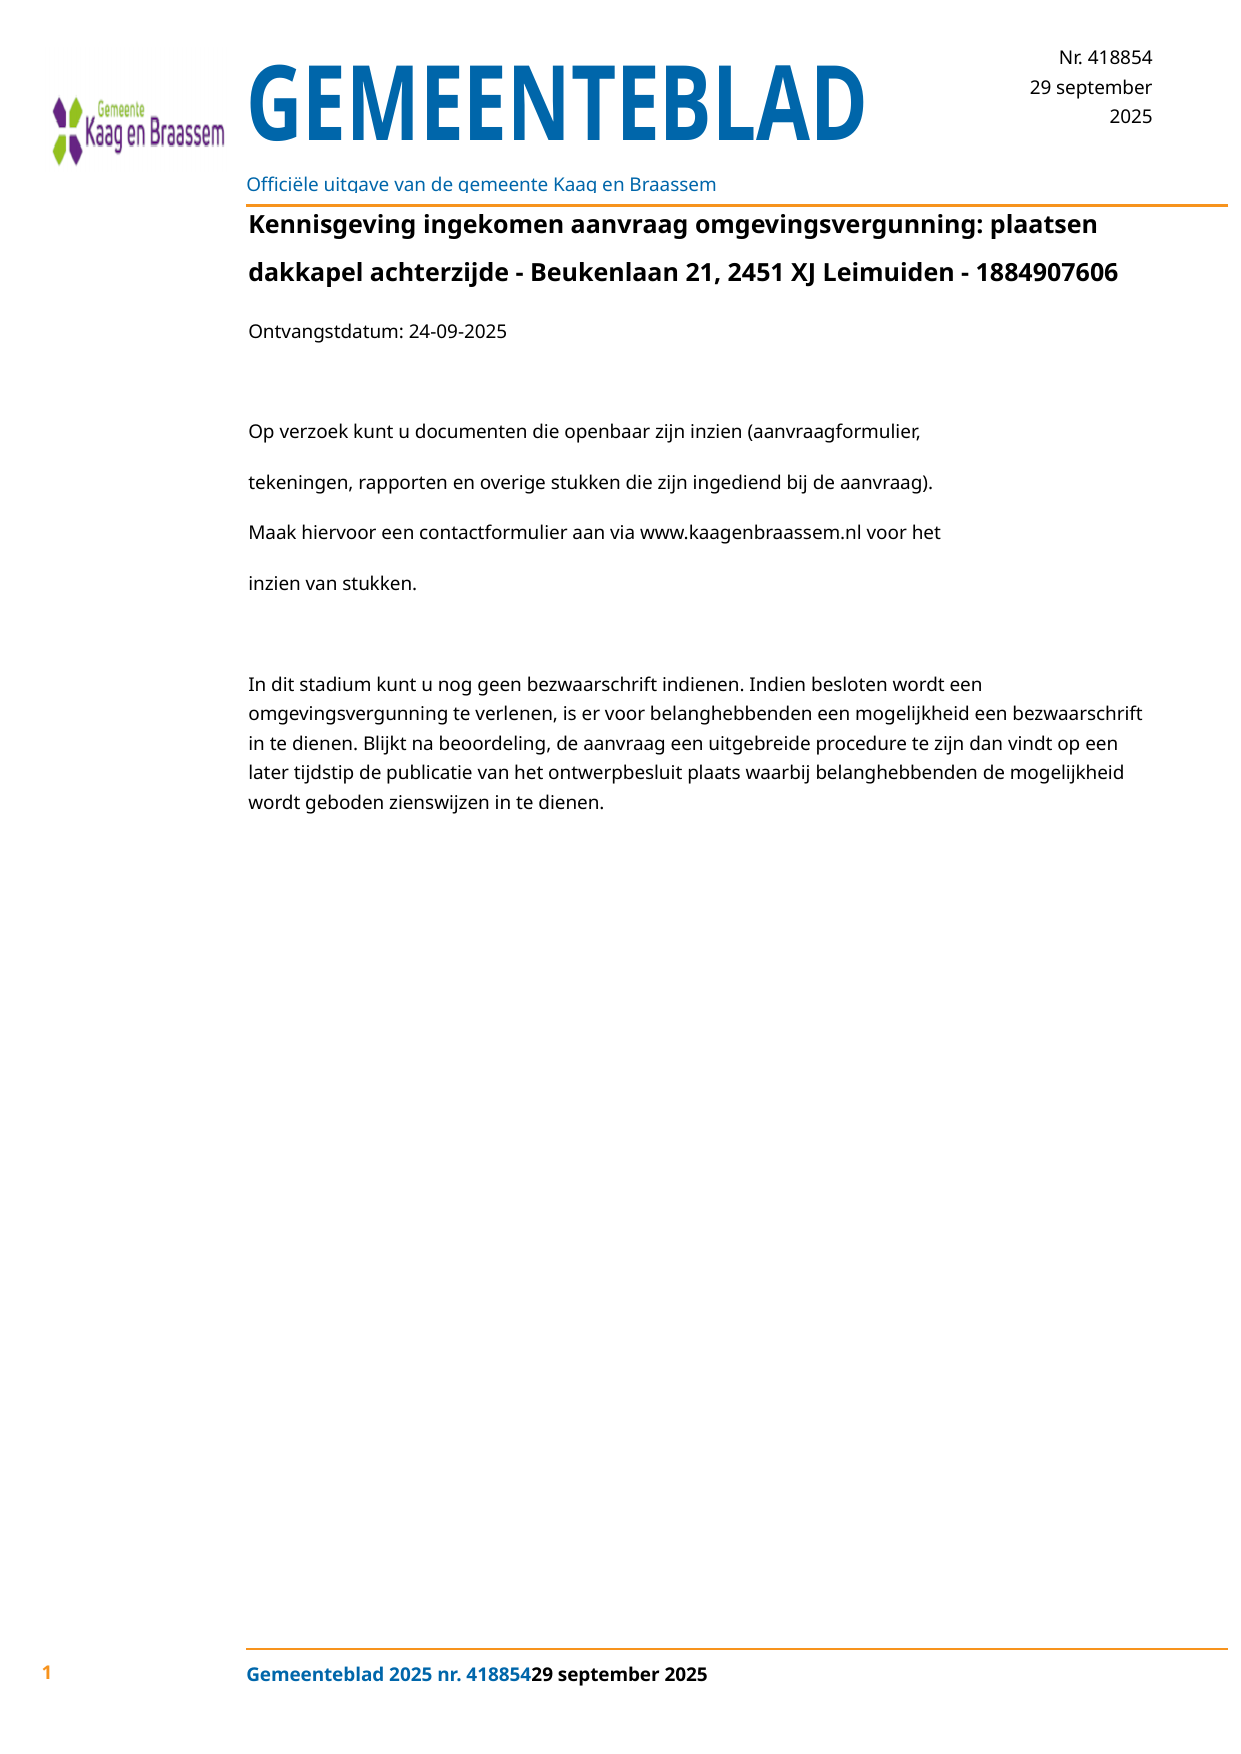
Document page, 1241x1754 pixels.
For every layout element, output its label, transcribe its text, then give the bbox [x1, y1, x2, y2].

text In dit stadium kunt u nog geen bezwaarschrift indienen. Indien besloten wordt een omgevingsvergunning te verlenen, is er voor belanghebbenden een mogelijkheid een bezwaarschrift in te dienen. Blijkt na beoordeling, de aanvraag een uitgebreide procedure te zijn dan vindt op een later tijdstip de publicatie van het ontwerpbesluit plaats waarbij belanghebbenden de mogelijkheid wordt geboden zienswijzen in te dienen. [248, 671, 1152, 815]
text Op verzoek kunt u documenten die openbaar zijn inzien (aanvraagformulier, [248, 419, 1152, 444]
text Maak hiervoor een contactformulier aan via www.kaagenbraassem.nl voor het [248, 519, 1152, 545]
text Kennisgeving ingekomen aanvraag omgevingsvergunning: plaatsen dakkapel achterzijde - Beukenlaan 21, 2451 XJ Leimuiden - 1884907606 [248, 207, 1152, 288]
text inzien van stukken. [248, 570, 1152, 596]
text Ontvangstdatum: 24-09-2025 [248, 318, 1152, 344]
text tekeningen, rapporten en overige stukken die zijn ingediend bij de aanvraag). [248, 469, 1152, 495]
picture [41, 47, 231, 172]
